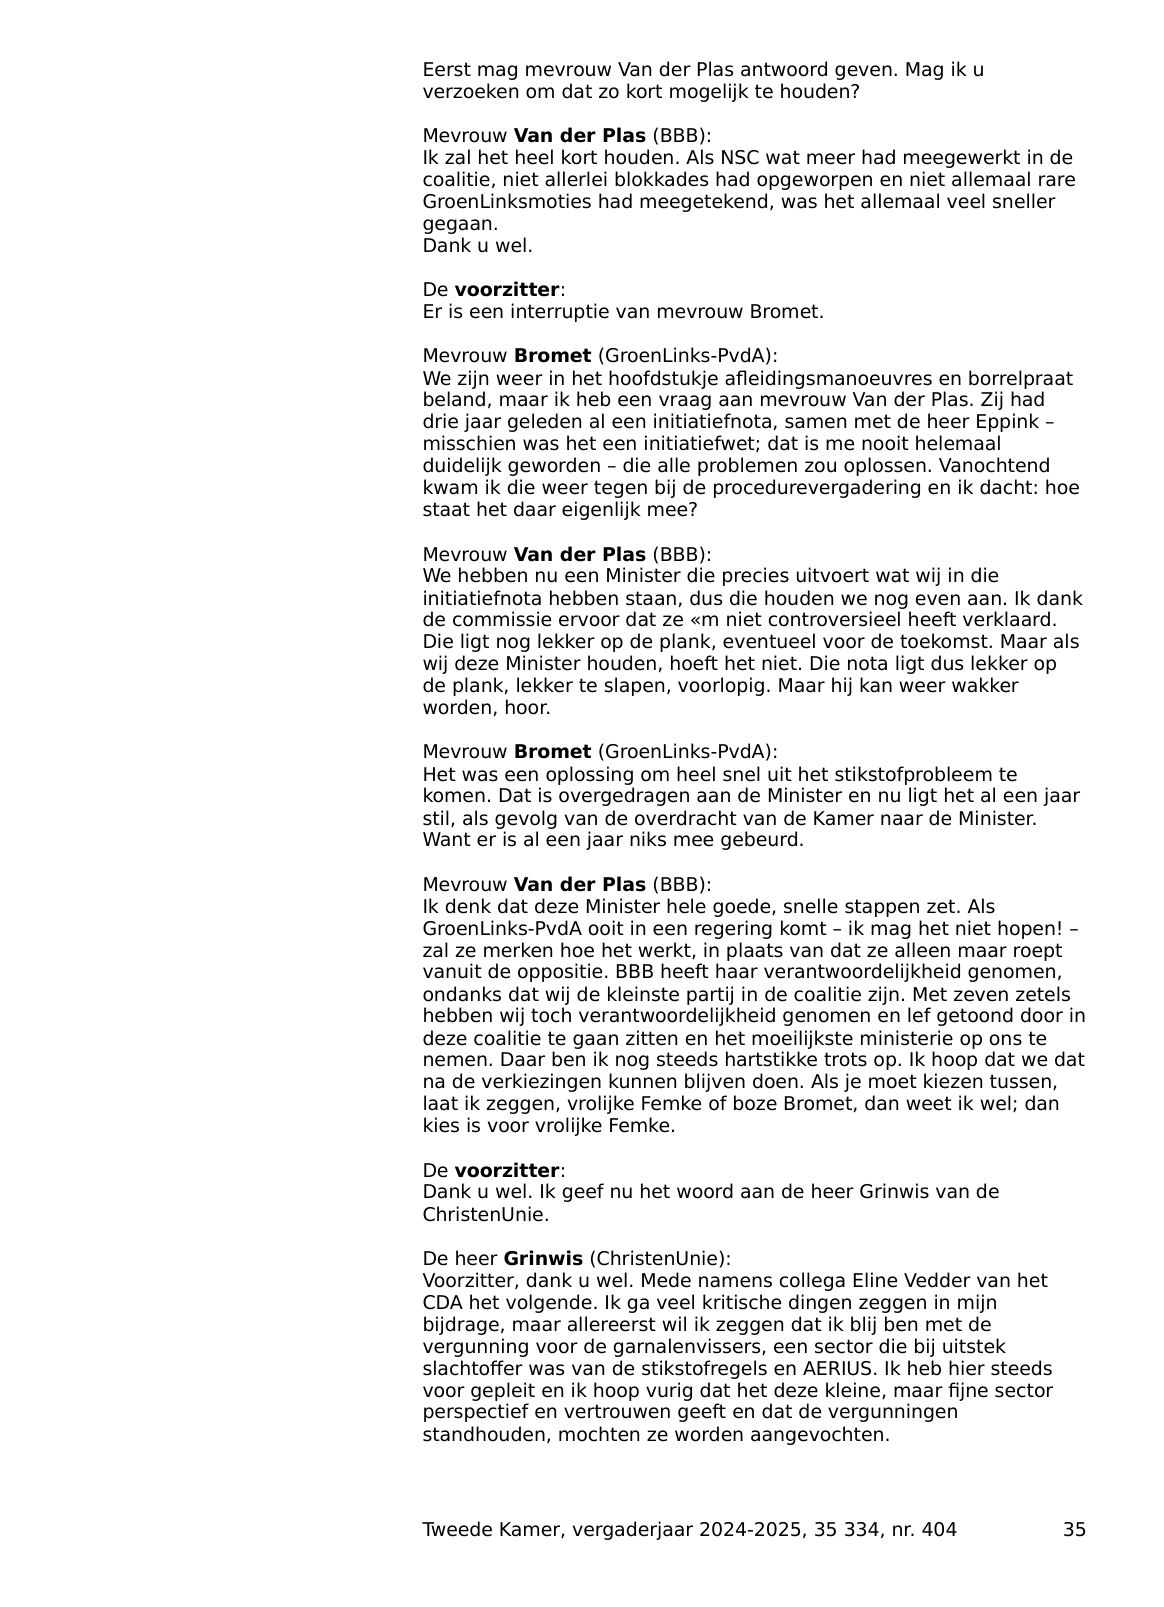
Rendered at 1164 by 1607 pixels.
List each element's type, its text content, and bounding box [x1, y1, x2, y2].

text Mevrouw Van der Plas (BBB): [422, 873, 1087, 896]
text De voorzitter: [422, 1159, 1087, 1181]
text We hebben nu een Minister die precies uitvoert wat wij in die initiatiefnota hebben staan, dus die houden we nog even aan. Ik dank de commissie ervoor dat ze «m niet controversieel heeft verklaard. Die ligt nog lekker op de plank, eventueel voor de toekomst. Maar als wij deze Minister houden, hoeft het niet. Die nota ligt dus lekker op de plank, lekker te slapen, voorlopig. Maar hij kan weer wakker worden, hoor. [422, 565, 1087, 719]
text Ik denk dat deze Minister hele goede, snelle stappen zet. Als GroenLinks-PvdA ooit in een regering komt – ik mag het niet hopen! – zal ze merken hoe het werkt, in plaats van dat ze alleen maar roept vanuit de oppositie. BBB heeft haar verantwoordelijkheid genomen, ondanks dat wij de kleinste partij in de coalitie zijn. Met zeven zetels hebben wij toch verantwoordelijkheid genomen en lef getoond door in deze coalitie te gaan zitten en het moeilijkste ministerie op ons te nemen. Daar ben ik nog steeds hartstikke trots op. Ik hoop dat we dat na de verkiezingen kunnen blijven doen. Als je moet kiezen tussen, laat ik zeggen, vrolijke Femke of boze Bromet, dan weet ik wel; dan kies is voor vrolijke Femke. [422, 896, 1087, 1137]
text Eerst mag mevrouw Van der Plas antwoord geven. Mag ik u verzoeken om dat zo kort mogelijk te houden? [422, 59, 1087, 103]
text Dank u wel. [422, 235, 1087, 257]
text Het was een oplossing om heel snel uit het stikstofprobleem te komen. Dat is overgedragen aan de Minister en nu ligt het al een jaar stil, als gevolg van de overdracht van de Kamer naar de Minister. Want er is al een jaar niks mee gebeurd. [422, 763, 1087, 851]
text Dank u wel. Ik geef nu het woord aan de heer Grinwis van de ChristenUnie. [422, 1181, 1087, 1225]
text Mevrouw Bromet (GroenLinks-PvdA): [422, 345, 1087, 367]
text Ik zal het heel kort houden. Als NSC wat meer had meegewerkt in de coalitie, niet allerlei blokkades had opgeworpen en niet allemaal rare GroenLinksmoties had meegetekend, was het allemaal veel sneller gegaan. [422, 147, 1087, 235]
text Mevrouw Van der Plas (BBB): [422, 125, 1087, 147]
text We zijn weer in het hoofdstukje afleidingsmanoeuvres en borrelpraat beland, maar ik heb een vraag aan mevrouw Van der Plas. Zij had drie jaar geleden al een initiatiefnota, samen met de heer Eppink – misschien was het een initiatiefwet; dat is me nooit helemaal duidelijk geworden – die alle problemen zou oplossen. Vanochtend kwam ik die weer tegen bij de procedurevergadering en ik dacht: hoe staat het daar eigenlijk mee? [422, 367, 1087, 521]
text Mevrouw Bromet (GroenLinks-PvdA): [422, 741, 1087, 763]
text Voorzitter, dank u wel. Mede namens collega Eline Vedder van het CDA het volgende. Ik ga veel kritische dingen zeggen in mijn bijdrage, maar allereerst wil ik zeggen dat ik blij ben met de vergunning voor de garnalenvissers, een sector die bij uitstek slachtoffer was van de stikstofregels en AERIUS. Ik heb hier steeds voor gepleit en ik hoop vurig dat het deze kleine, maar fijne sector perspectief en vertrouwen geeft en dat de vergunningen standhouden, mochten ze worden aangevochten. [422, 1269, 1087, 1445]
text De voorzitter: [422, 279, 1087, 301]
text Mevrouw Van der Plas (BBB): [422, 543, 1087, 565]
text De heer Grinwis (ChristenUnie): [422, 1248, 1087, 1269]
text Er is een interruptie van mevrouw Bromet. [422, 301, 1087, 323]
